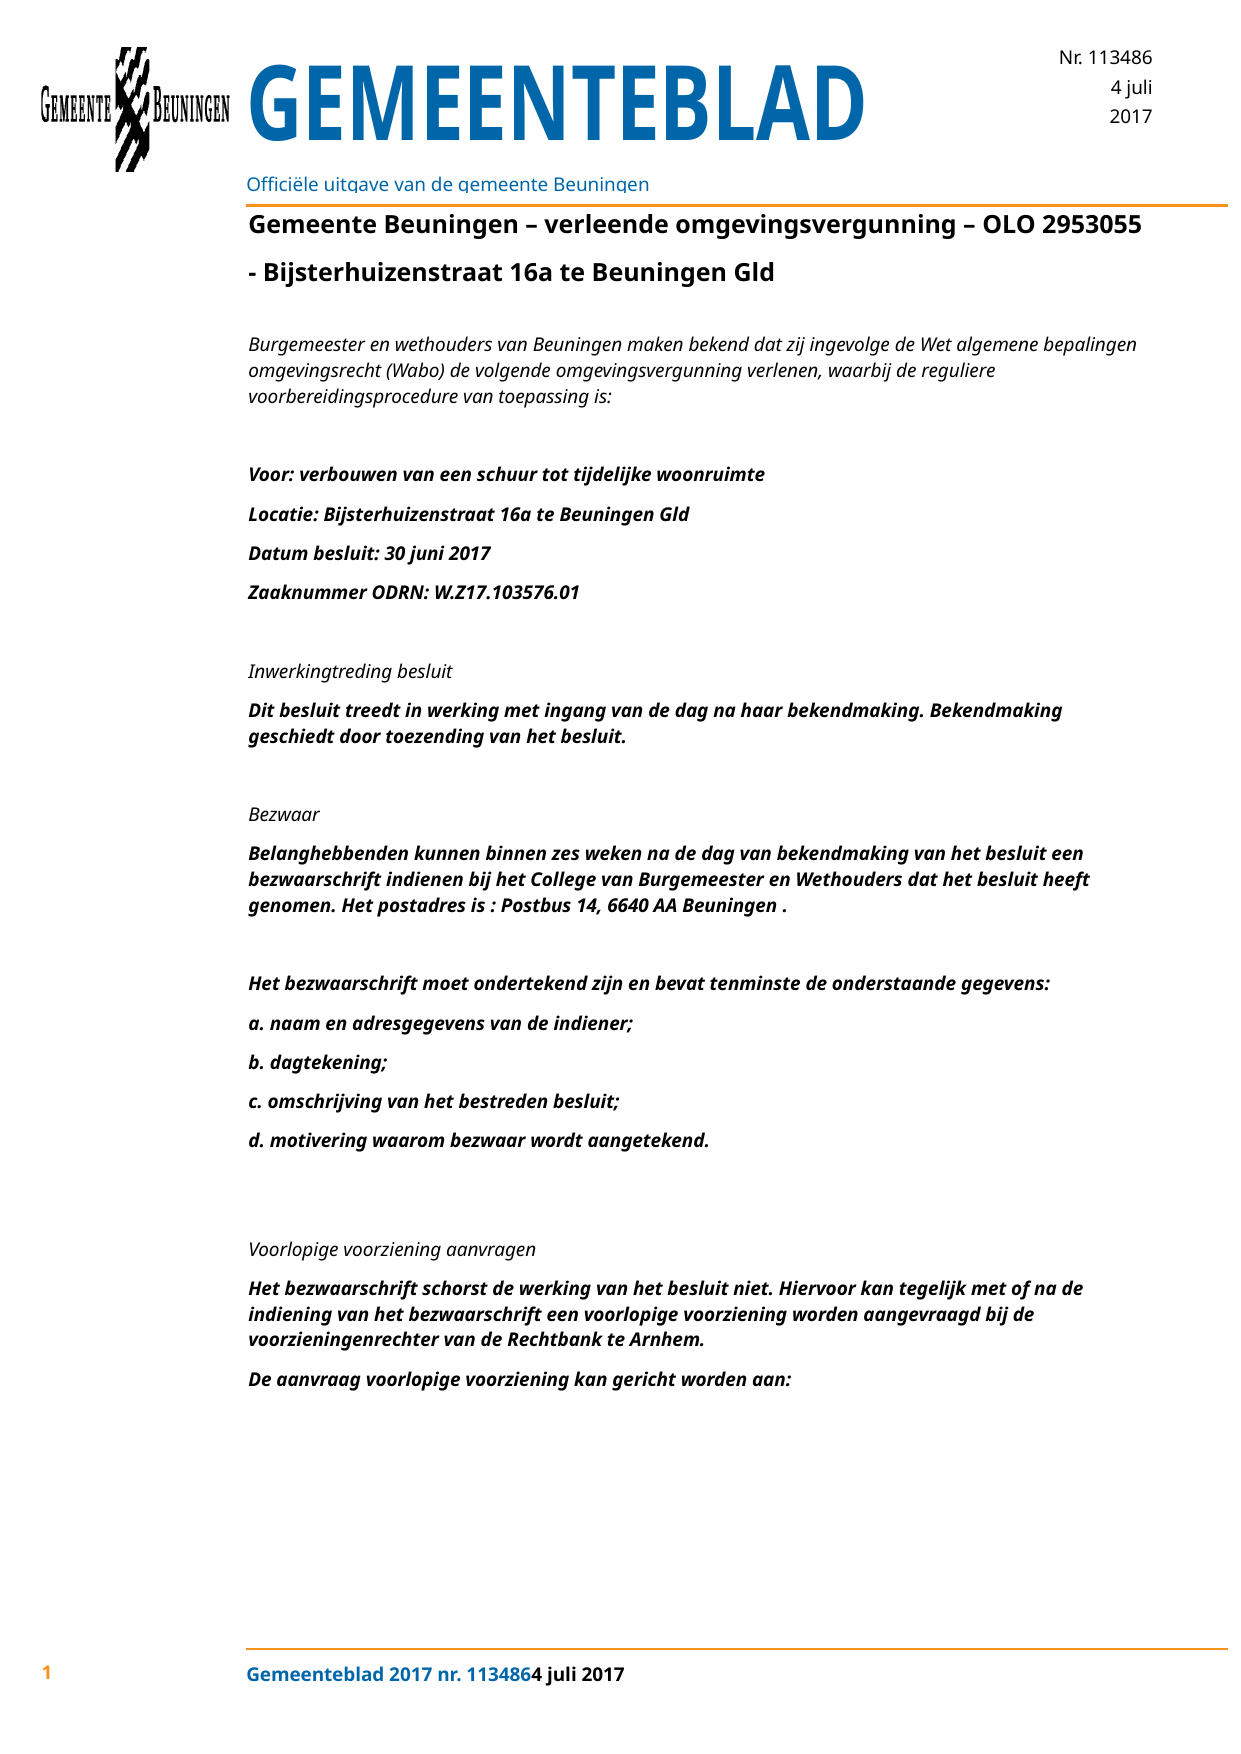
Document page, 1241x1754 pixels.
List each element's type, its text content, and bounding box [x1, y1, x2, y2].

text Datum besluit: 30 juni 2017 [248, 540, 1152, 566]
text Het bezwaarschrift moet ondertekend zijn en bevat tenminste de onderstaande gegevens: [248, 971, 1152, 996]
text a. naam en adresgegevens van de indiener; [248, 1010, 1152, 1036]
text Voorlopige voorziening aanvragen [248, 1236, 1152, 1262]
text Dit besluit treedt in werking met ingang van de dag na haar bekendmaking. Bekendmaking geschiedt door toezending van het besluit. [248, 697, 1152, 748]
text Locatie: Bijsterhuizenstraat 16a te Beuningen Gld [248, 501, 1152, 526]
text c. omschrijving van het bestreden besluit; [248, 1088, 1152, 1114]
text Belanghebbenden kunnen binnen zes weken na de dag van bekendmaking van het besluit een bezwaarschrift indienen bij het College van Burgemeester en Wethouders dat het besluit heeft genomen. Het postadres is : Postbus 14, 6640 AA Beuningen . [248, 841, 1152, 918]
text Gemeente Beuningen – verleende omgevingsvergunning – OLO 2953055 - Bijsterhuizenstraat 16a te Beuningen Gld [248, 207, 1152, 288]
text Bezwaar [248, 801, 1152, 827]
text d. motivering waarom bezwaar wordt aangetekend. [248, 1128, 1152, 1153]
text Burgemeester en wethouders van Beuningen maken bekend dat zij ingevolge de Wet algemene bepalingen omgevingsrecht (Wabo) de volgende omgevingsvergunning verlenen, waarbij de reguliere voorbereidingsprocedure van toepassing is: [248, 331, 1152, 409]
text Het bezwaarschrift schorst de werking van het besluit niet. Hiervoor kan tegelijk met of na de indiening van het bezwaarschrift een voorlopige voorziening worden aangevraagd bij de voorzieningenrechter van de Rechtbank te Arnhem. [248, 1275, 1152, 1352]
text Inwerkingtreding besluit [248, 658, 1152, 683]
text Zaaknummer ODRN: W.Z17.103576.01 [248, 579, 1152, 605]
text De aanvraag voorlopige voorziening kan gericht worden aan: [248, 1366, 1152, 1392]
text b. dagtekening; [248, 1049, 1152, 1075]
text Voor: verbouwen van een schuur tot tijdelijke woonruimte [248, 461, 1152, 487]
picture [41, 47, 231, 172]
